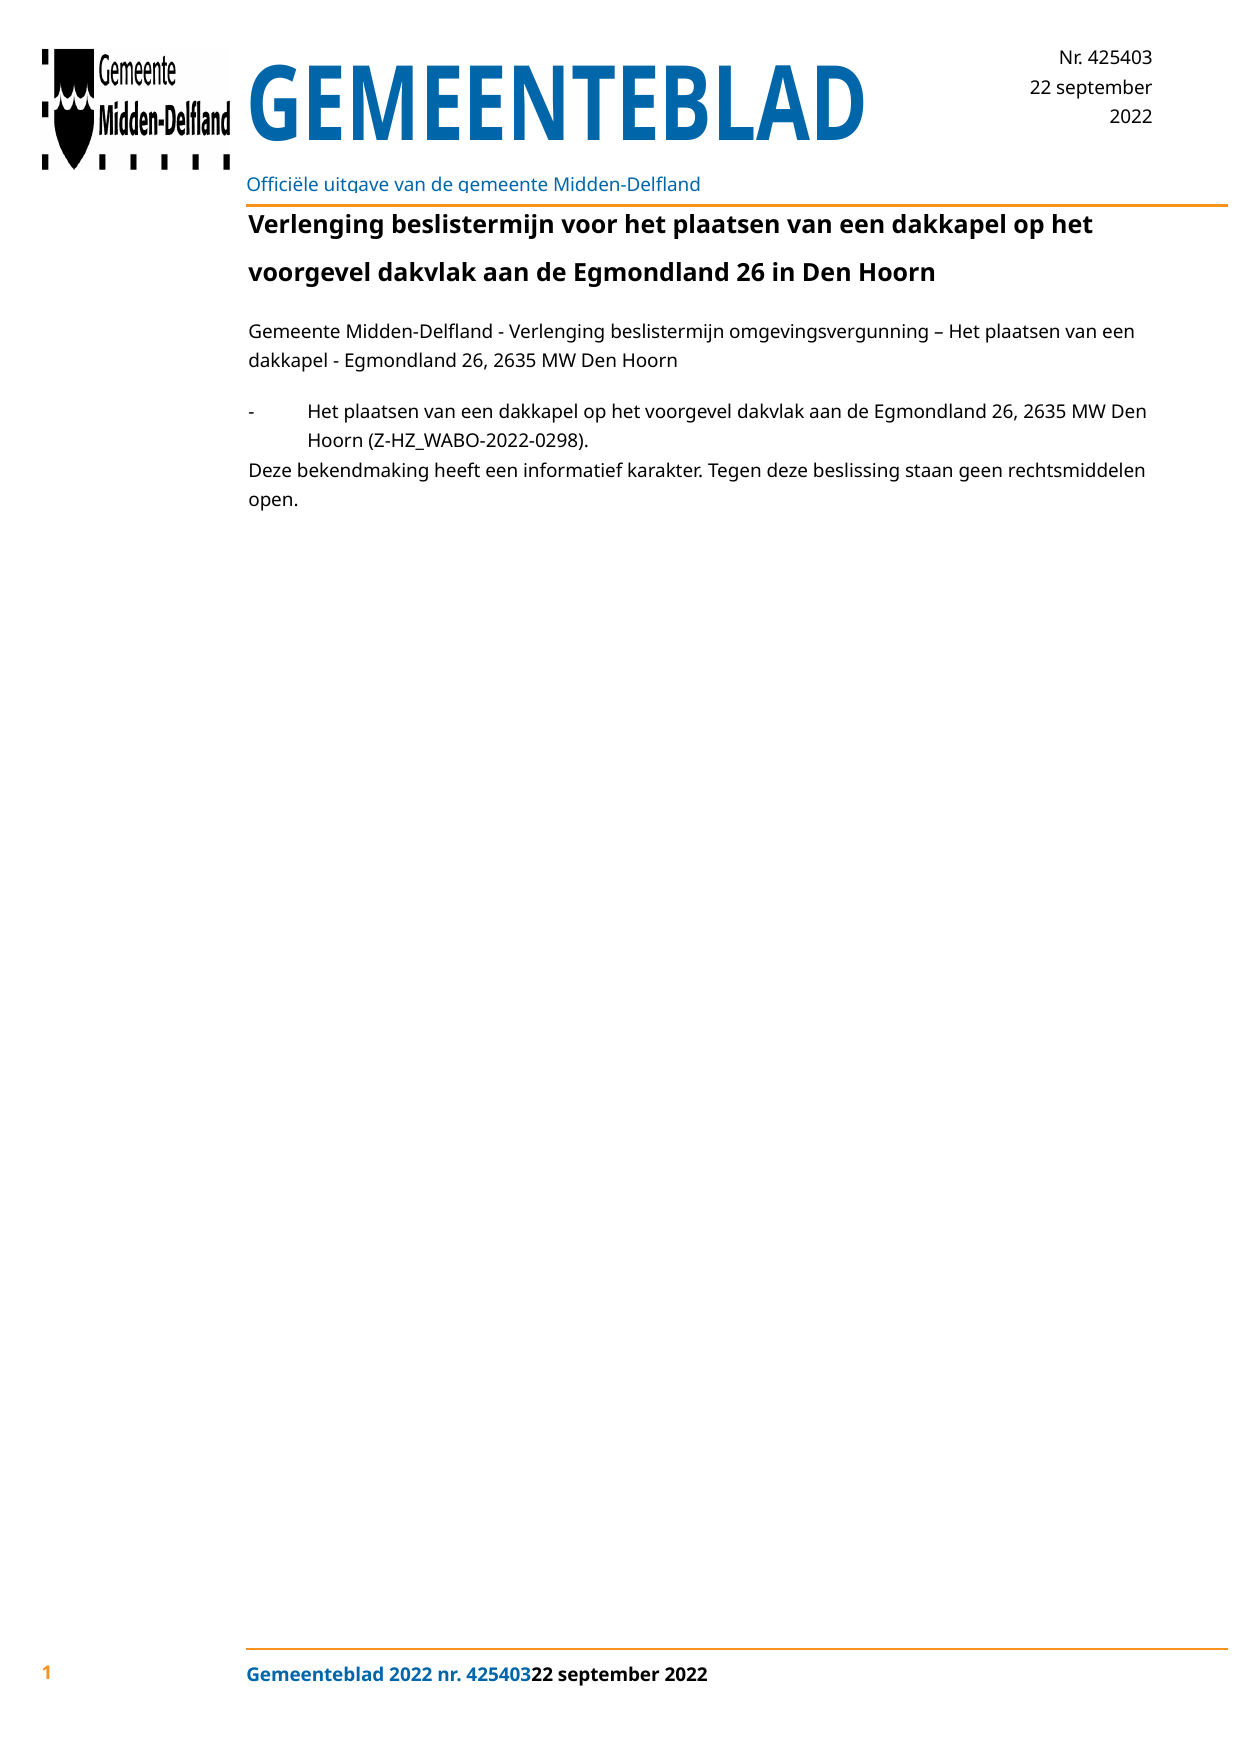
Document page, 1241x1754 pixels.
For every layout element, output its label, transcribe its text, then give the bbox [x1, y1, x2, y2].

text Verlenging beslistermijn voor het plaatsen van een dakkapel op het voorgevel dakvlak aan de Egmondland 26 in Den Hoorn [248, 207, 1152, 288]
list Het plaatsen van een dakkapel op het voorgevel dakvlak aan de Egmondland 26, 2635 MW Den Hoorn (Z-HZ_WABO-2022-0298). [248, 398, 1152, 453]
text Gemeente Midden-Delfland - Verlenging beslistermijn omgevingsvergunning – Het plaatsen van een dakkapel - Egmondland 26, 2635 MW Den Hoorn [248, 318, 1152, 373]
picture [41, 47, 231, 172]
text Deze bekendmaking heeft een informatief karakter. Tegen deze beslissing staan geen rechtsmiddelen open. [248, 457, 1152, 512]
